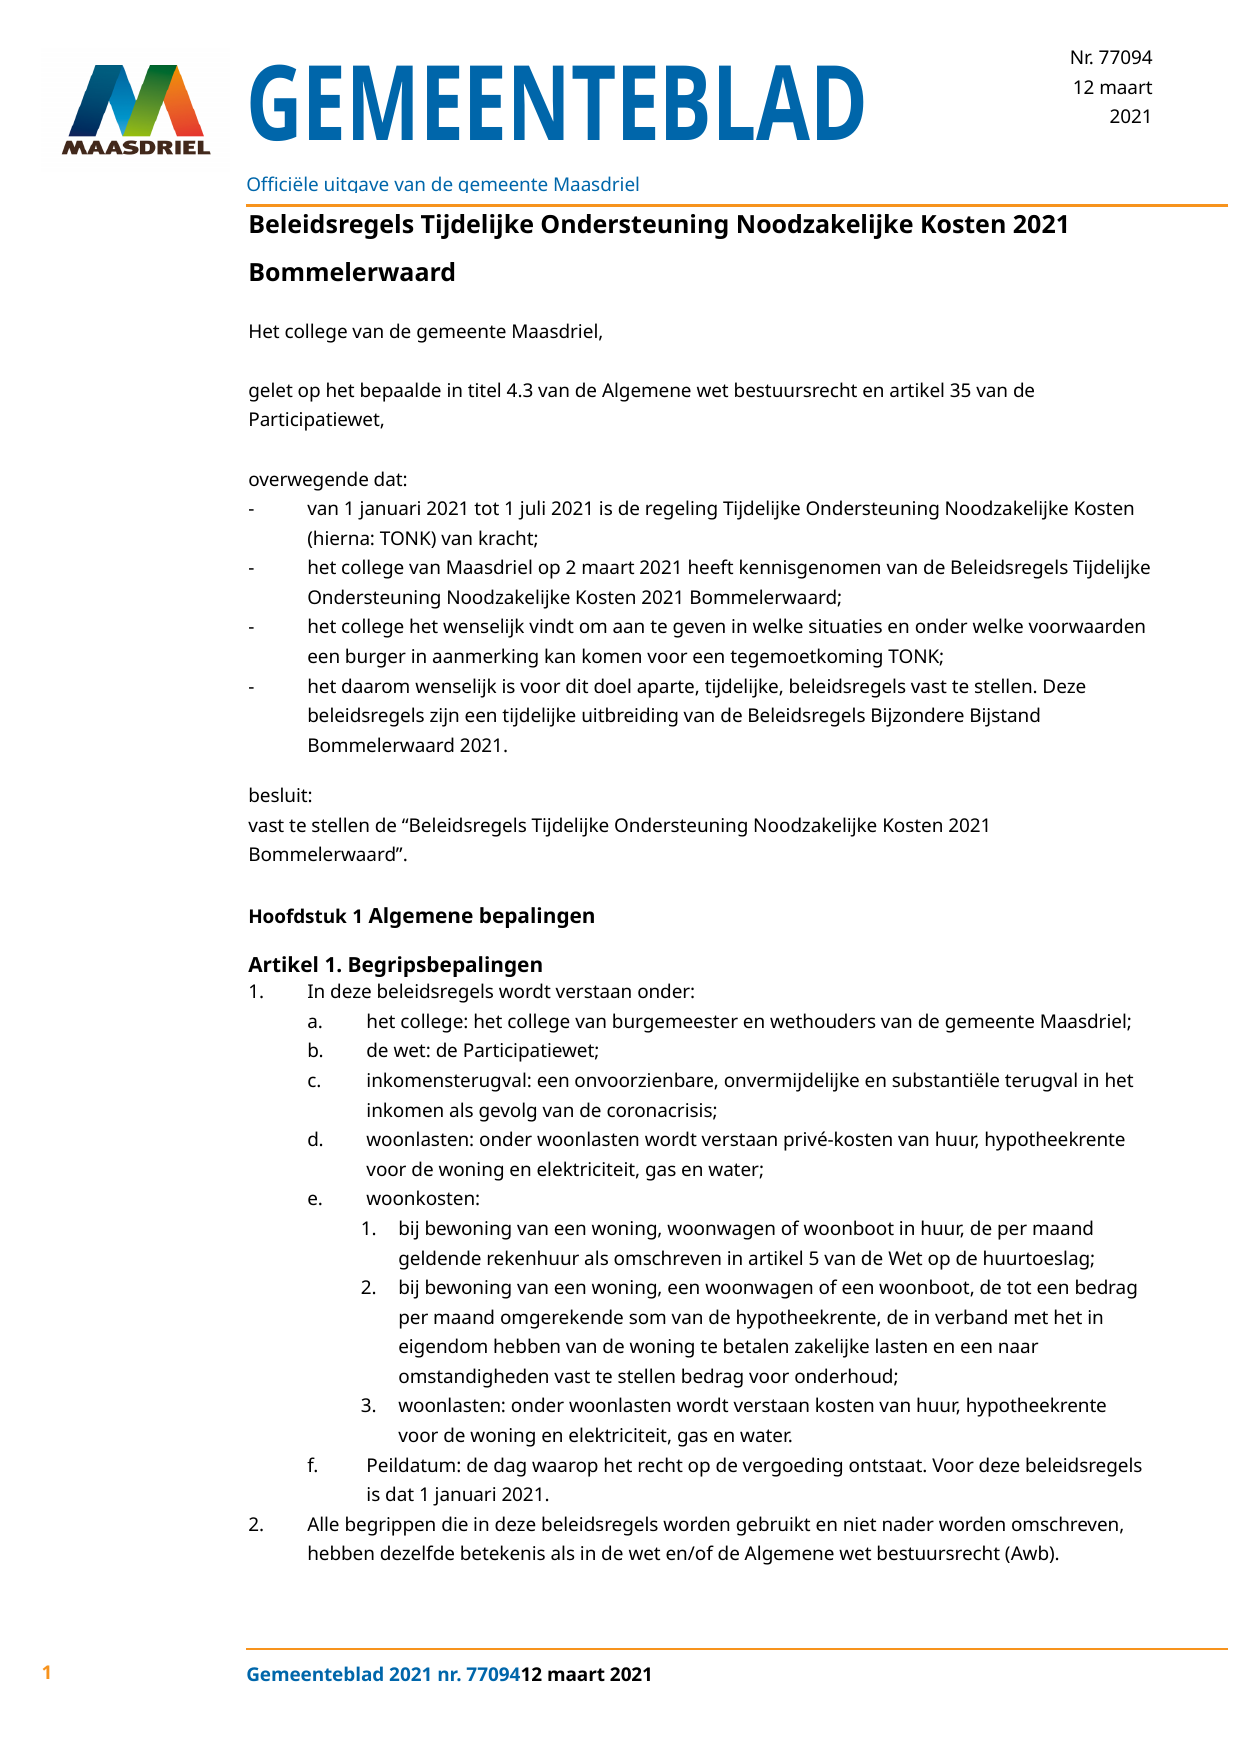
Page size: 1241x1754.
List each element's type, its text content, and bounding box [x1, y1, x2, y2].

text Het college van de gemeente Maasdriel, [248, 318, 1152, 344]
text Beleidsregels Tijdelijke Ondersteuning Noodzakelijke Kosten 2021 Bommelerwaard [248, 207, 1152, 288]
list In deze beleidsregels wordt verstaan onder: [248, 978, 1152, 1004]
list woonlasten: onder woonlasten wordt verstaan privé-kosten van huur, hypotheekrente voor de woning en elektriciteit, gas en water; [307, 1126, 1152, 1182]
text besluit: [248, 782, 1152, 808]
list het college van Maasdriel op 2 maart 2021 heeft kennisgenomen van de Beleidsregels Tijdelijke Ondersteuning Noodzakelijke Kosten 2021 Bommelerwaard; [248, 554, 1152, 610]
list het daarom wenselijk is voor dit doel aparte, tijdelijke, beleidsregels vast te stellen. Deze beleidsregels zijn een tijdelijke uitbreiding van de Beleidsregels Bijzondere Bijstand Bommelerwaard 2021. [248, 673, 1152, 758]
text overwegende dat: [248, 466, 1152, 492]
text Artikel 1. Begripsbepalingen [248, 950, 1152, 978]
text Hoofdstuk 1 Algemene bepalingen [248, 901, 1152, 929]
list bij bewoning van een woning, een woonwagen of een woonboot, de tot een bedrag per maand omgerekende som van de hypotheekrente, de in verband met het in eigendom hebben van de woning te betalen zakelijke lasten en een naar omstandigheden vast te stellen bedrag voor onderhoud; [361, 1274, 1152, 1389]
list bij bewoning van een woning, woonwagen of woonboot in huur, de per maand geldende rekenhuur als omschreven in artikel 5 van de Wet op de huurtoeslag; [361, 1215, 1152, 1270]
text gelet op het bepaalde in titel 4.3 van de Algemene wet bestuursrecht en artikel 35 van de Participatiewet, [248, 377, 1152, 432]
list het college het wenselijk vindt om aan te geven in welke situaties en onder welke voorwaarden een burger in aanmerking kan komen voor een tegemoetkoming TONK; [248, 614, 1152, 669]
list Alle begrippen die in deze beleidsregels worden gebruikt en niet nader worden omschreven, hebben dezelfde betekenis als in de wet en/of de Algemene wet bestuursrecht (Awb). [248, 1511, 1152, 1566]
picture [41, 47, 231, 172]
text vast te stellen de “Beleidsregels Tijdelijke Ondersteuning Noodzakelijke Kosten 2021 Bommelerwaard”. [248, 812, 1152, 867]
list woonkosten: [307, 1186, 1152, 1211]
list inkomensterugval: een onvoorzienbare, onvermijdelijke en substantiële terugval in het inkomen als gevolg van de coronacrisis; [307, 1067, 1152, 1122]
list woonlasten: onder woonlasten wordt verstaan kosten van huur, hypotheekrente voor de woning en elektriciteit, gas en water. [361, 1393, 1152, 1448]
list het college: het college van burgemeester en wethouders van de gemeente Maasdriel; [307, 1008, 1152, 1034]
list van 1 januari 2021 tot 1 juli 2021 is de regeling Tijdelijke Ondersteuning Noodzakelijke Kosten (hierna: TONK) van kracht; [248, 495, 1152, 551]
list de wet: de Participatiewet; [307, 1038, 1152, 1063]
list Peildatum: de dag waarop het recht op de vergoeding ontstaat. Voor deze beleidsregels is dat 1 januari 2021. [307, 1452, 1152, 1507]
